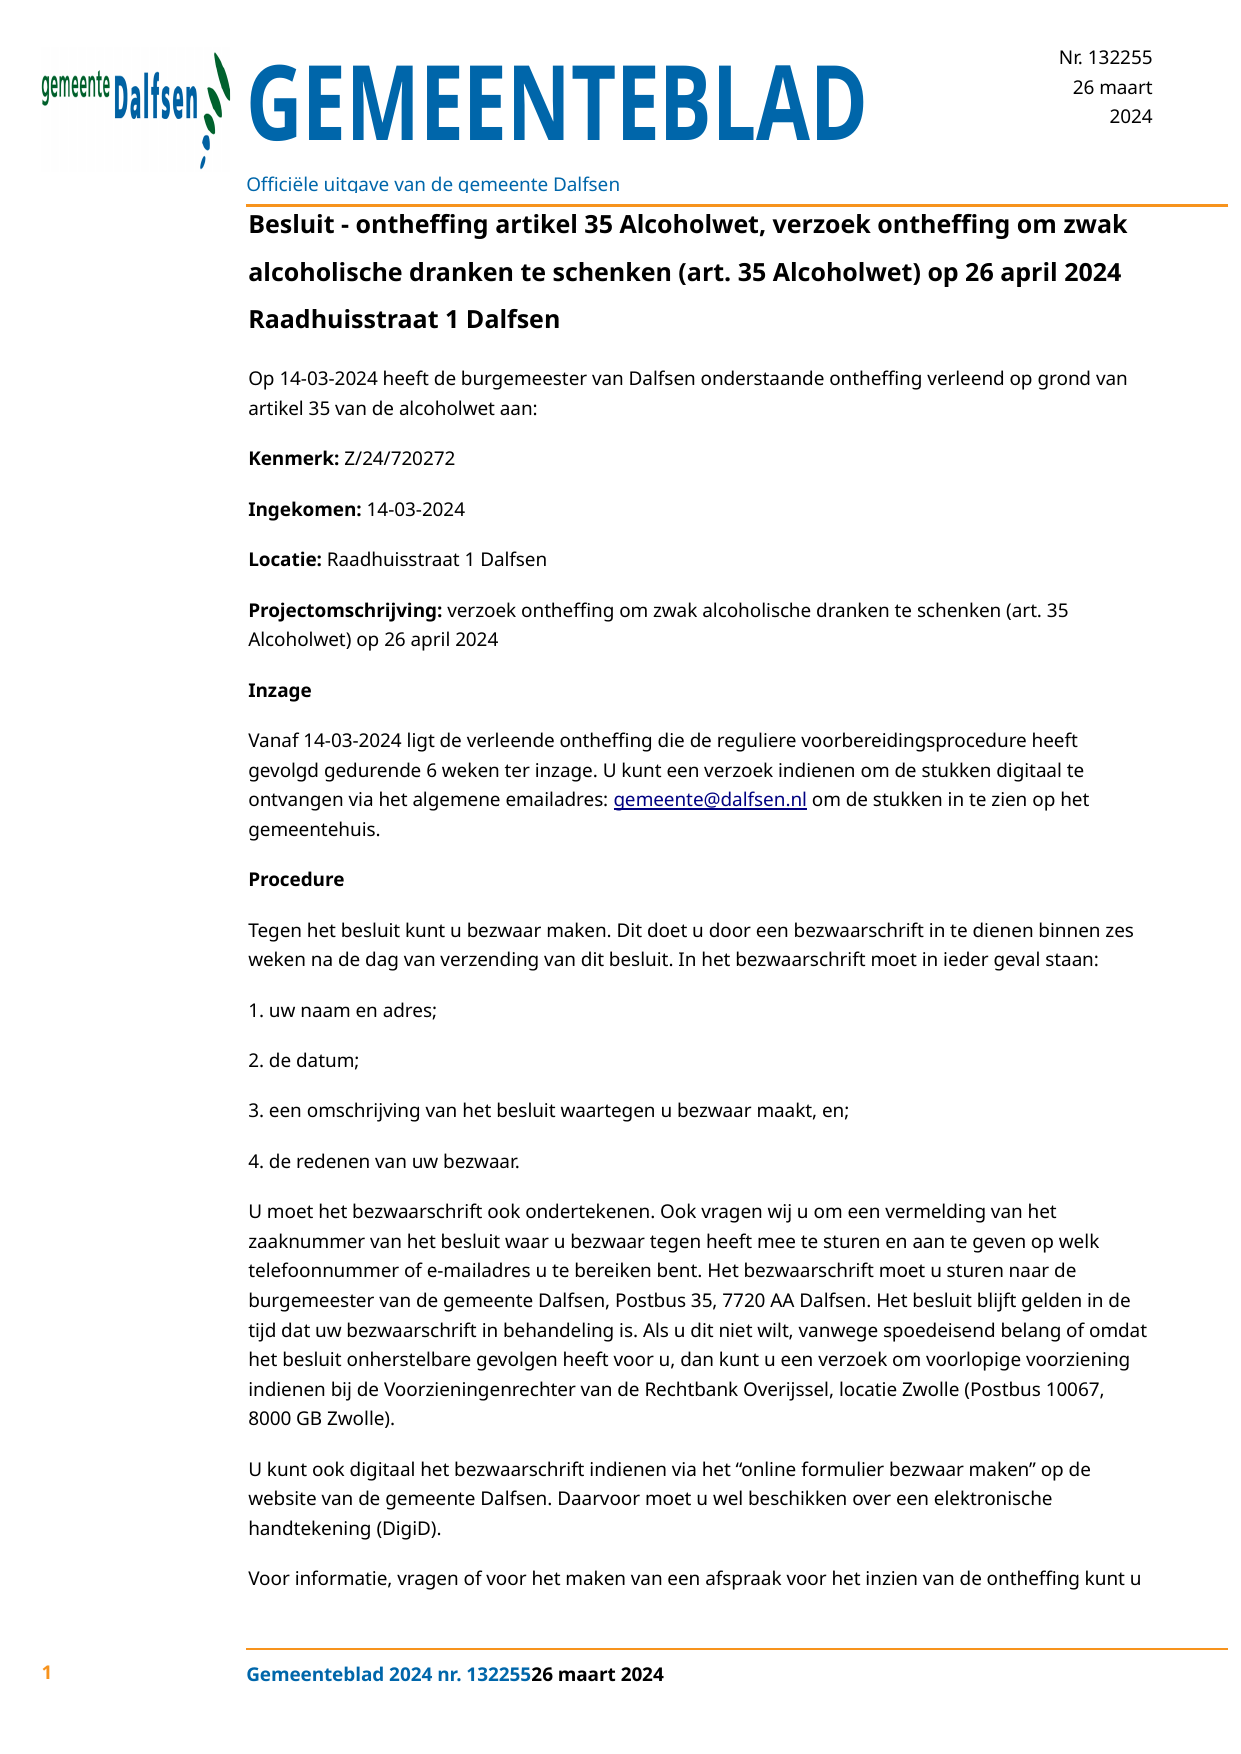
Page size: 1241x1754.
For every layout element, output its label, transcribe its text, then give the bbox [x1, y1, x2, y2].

text Besluit - ontheffing artikel 35 Alcoholwet, verzoek ontheffing om zwak alcoholische dranken te schenken (art. 35 Alcoholwet) op 26 april 2024 Raadhuisstraat 1 Dalfsen [248, 207, 1152, 336]
text Projectomschrijving: verzoek ontheffing om zwak alcoholische dranken te schenken (art. 35 Alcoholwet) op 26 april 2024 [248, 597, 1152, 652]
text Inzage [248, 677, 1152, 702]
picture [41, 47, 231, 172]
text Kenmerk: Z/24/720272 [248, 446, 1152, 471]
text U kunt ook digitaal het bezwaarschrift indienen via het “online formulier bezwaar maken” op de website van de gemeente Dalfsen. Daarvoor moet u wel beschikken over een elektronische handtekening (DigiD). [248, 1456, 1152, 1541]
text 4. de redenen van uw bezwaar. [248, 1148, 1152, 1174]
text 3. een omschrijving van het besluit waartegen u bezwaar maakt, en; [248, 1098, 1152, 1123]
text Locatie: Raadhuisstraat 1 Dalfsen [248, 546, 1152, 572]
text 1. uw naam en adres; [248, 997, 1152, 1022]
text Procedure [248, 866, 1152, 892]
text 2. de datum; [248, 1047, 1152, 1073]
text Op 14-03-2024 heeft de burgemeester van Dalfsen onderstaande ontheffing verleend op grond van artikel 35 van de alcoholwet aan: [248, 366, 1152, 421]
text U moet het bezwaarschrift ook ondertekenen. Ook vragen wij u om een vermelding van het zaaknummer van het besluit waar u bezwaar tegen heeft mee te sturen en aan te geven op welk telefoonnummer of e-mailadres u te bereiken bent. Het bezwaarschrift moet u sturen naar de burgemeester van de gemeente Dalfsen, Postbus 35, 7720 AA Dalfsen. Het besluit blijft gelden in de tijd dat uw bezwaarschrift in behandeling is. Als u dit niet wilt, vanwege spoedeisend belang of omdat het besluit onherstelbare gevolgen heeft voor u, dan kunt u een verzoek om voorlopige voorziening indienen bij de Voorzieningenrechter van de Rechtbank Overijssel, locatie Zwolle (Postbus 10067, 8000 GB Zwolle). [248, 1198, 1152, 1431]
text Ingekomen: 14-03-2024 [248, 496, 1152, 522]
text Voor informatie, vragen of voor het maken van een afspraak voor het inzien van de ontheffing kunt u [248, 1566, 1152, 1591]
text Tegen het besluit kunt u bezwaar maken. Dit doet u door een bezwaarschrift in te dienen binnen zes weken na de dag van verzending van dit besluit. In het bezwaarschrift moet in ieder geval staan: [248, 917, 1152, 972]
text Vanaf 14-03-2024 ligt de verleende ontheffing die de reguliere voorbereidingsprocedure heeft gevolgd gedurende 6 weken ter inzage. U kunt een verzoek indienen om de stukken digitaal te ontvangen via het algemene emailadres: gemeente@dalfsen.nl om de stukken in te zien op het gemeentehuis. [248, 727, 1152, 842]
